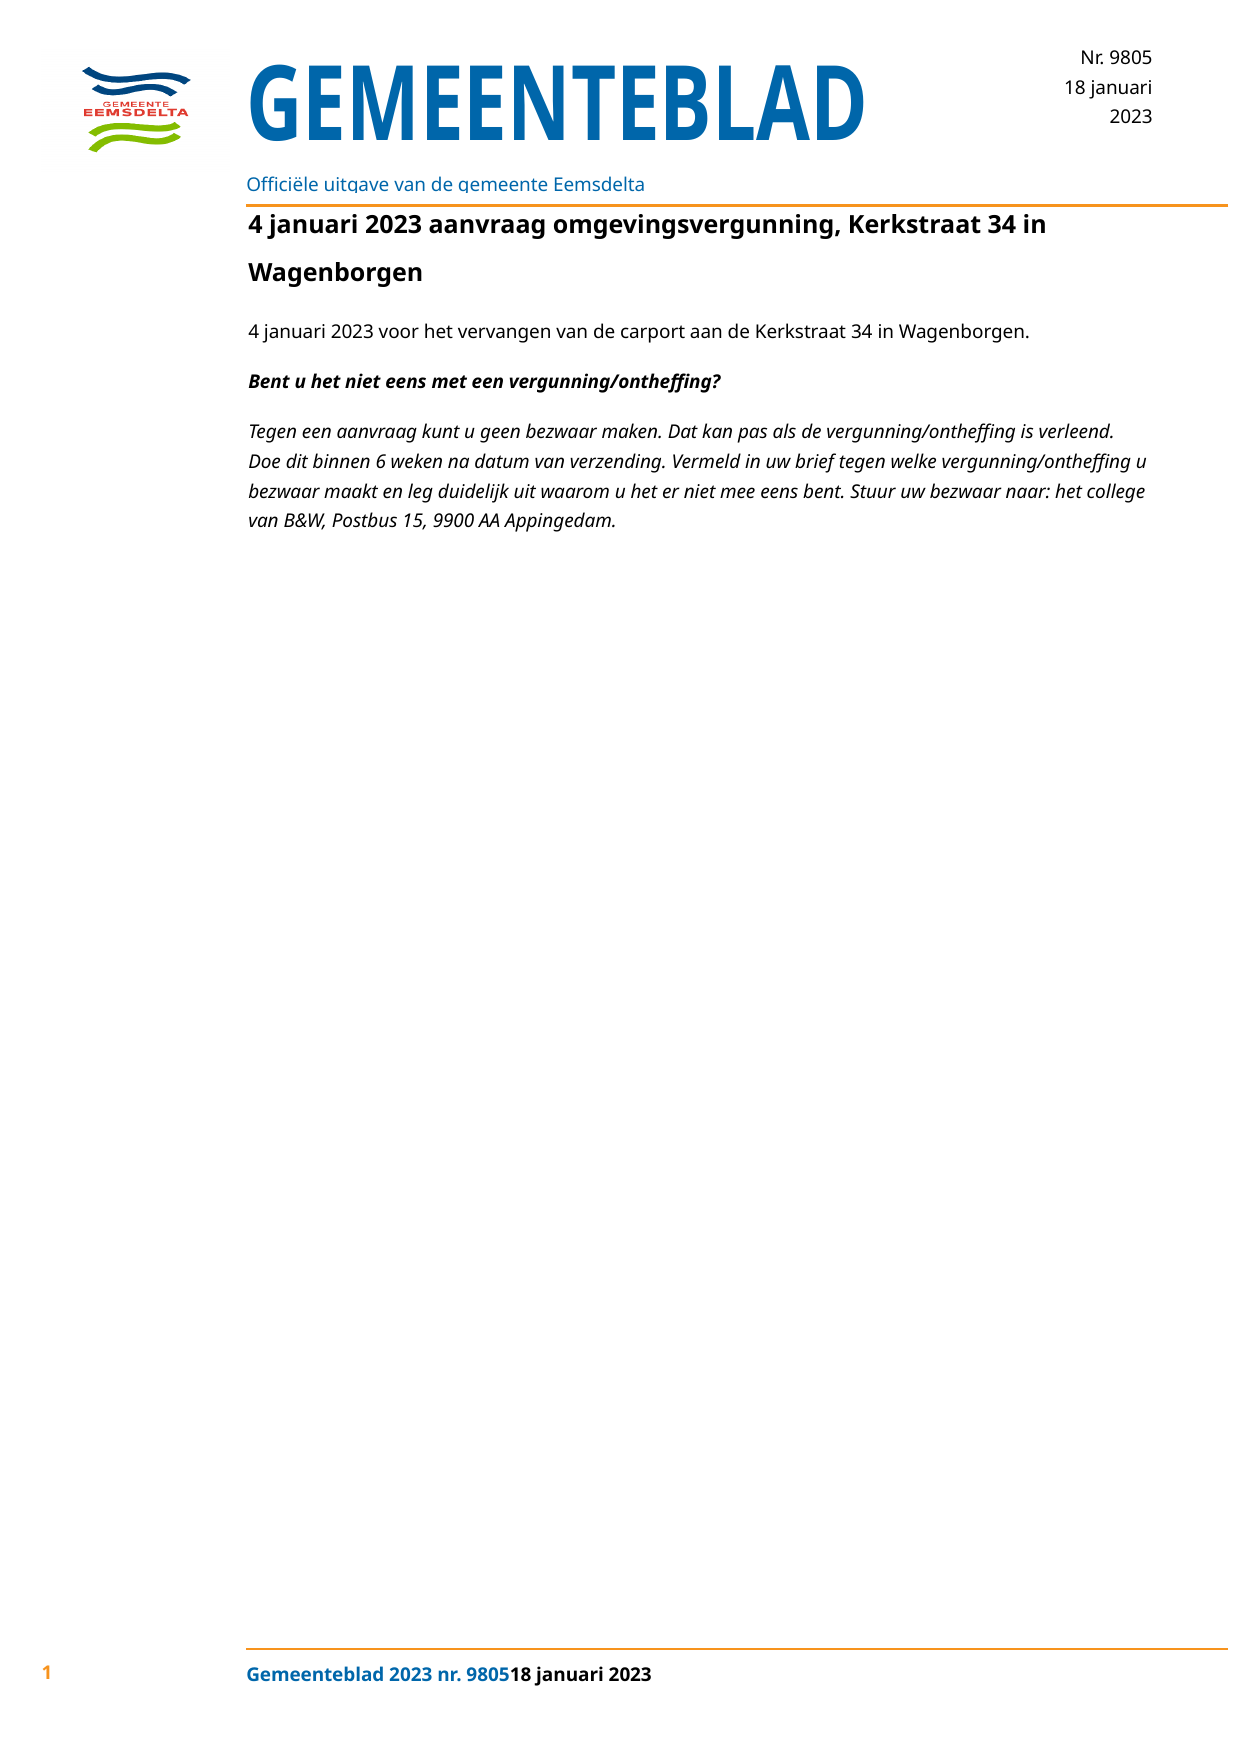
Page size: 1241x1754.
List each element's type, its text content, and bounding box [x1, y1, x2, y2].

text Tegen een aanvraag kunt u geen bezwaar maken. Dat kan pas als de vergunning/ontheffing is verleend. Doe dit binnen 6 weken na datum van verzending. Vermeld in uw brief tegen welke vergunning/ontheffing u bezwaar maakt en leg duidelijk uit waarom u het er niet mee eens bent. Stuur uw bezwaar naar: het college van B&W, Postbus 15, 9900 AA Appingedam. [248, 419, 1152, 533]
text 4 januari 2023 voor het vervangen van de carport aan de Kerkstraat 34 in Wagenborgen. [248, 318, 1152, 344]
picture [41, 47, 231, 172]
text 4 januari 2023 aanvraag omgevingsvergunning, Kerkstraat 34 in Wagenborgen [248, 207, 1152, 288]
text Bent u het niet eens met een vergunning/ontheffing? [248, 368, 1152, 394]
